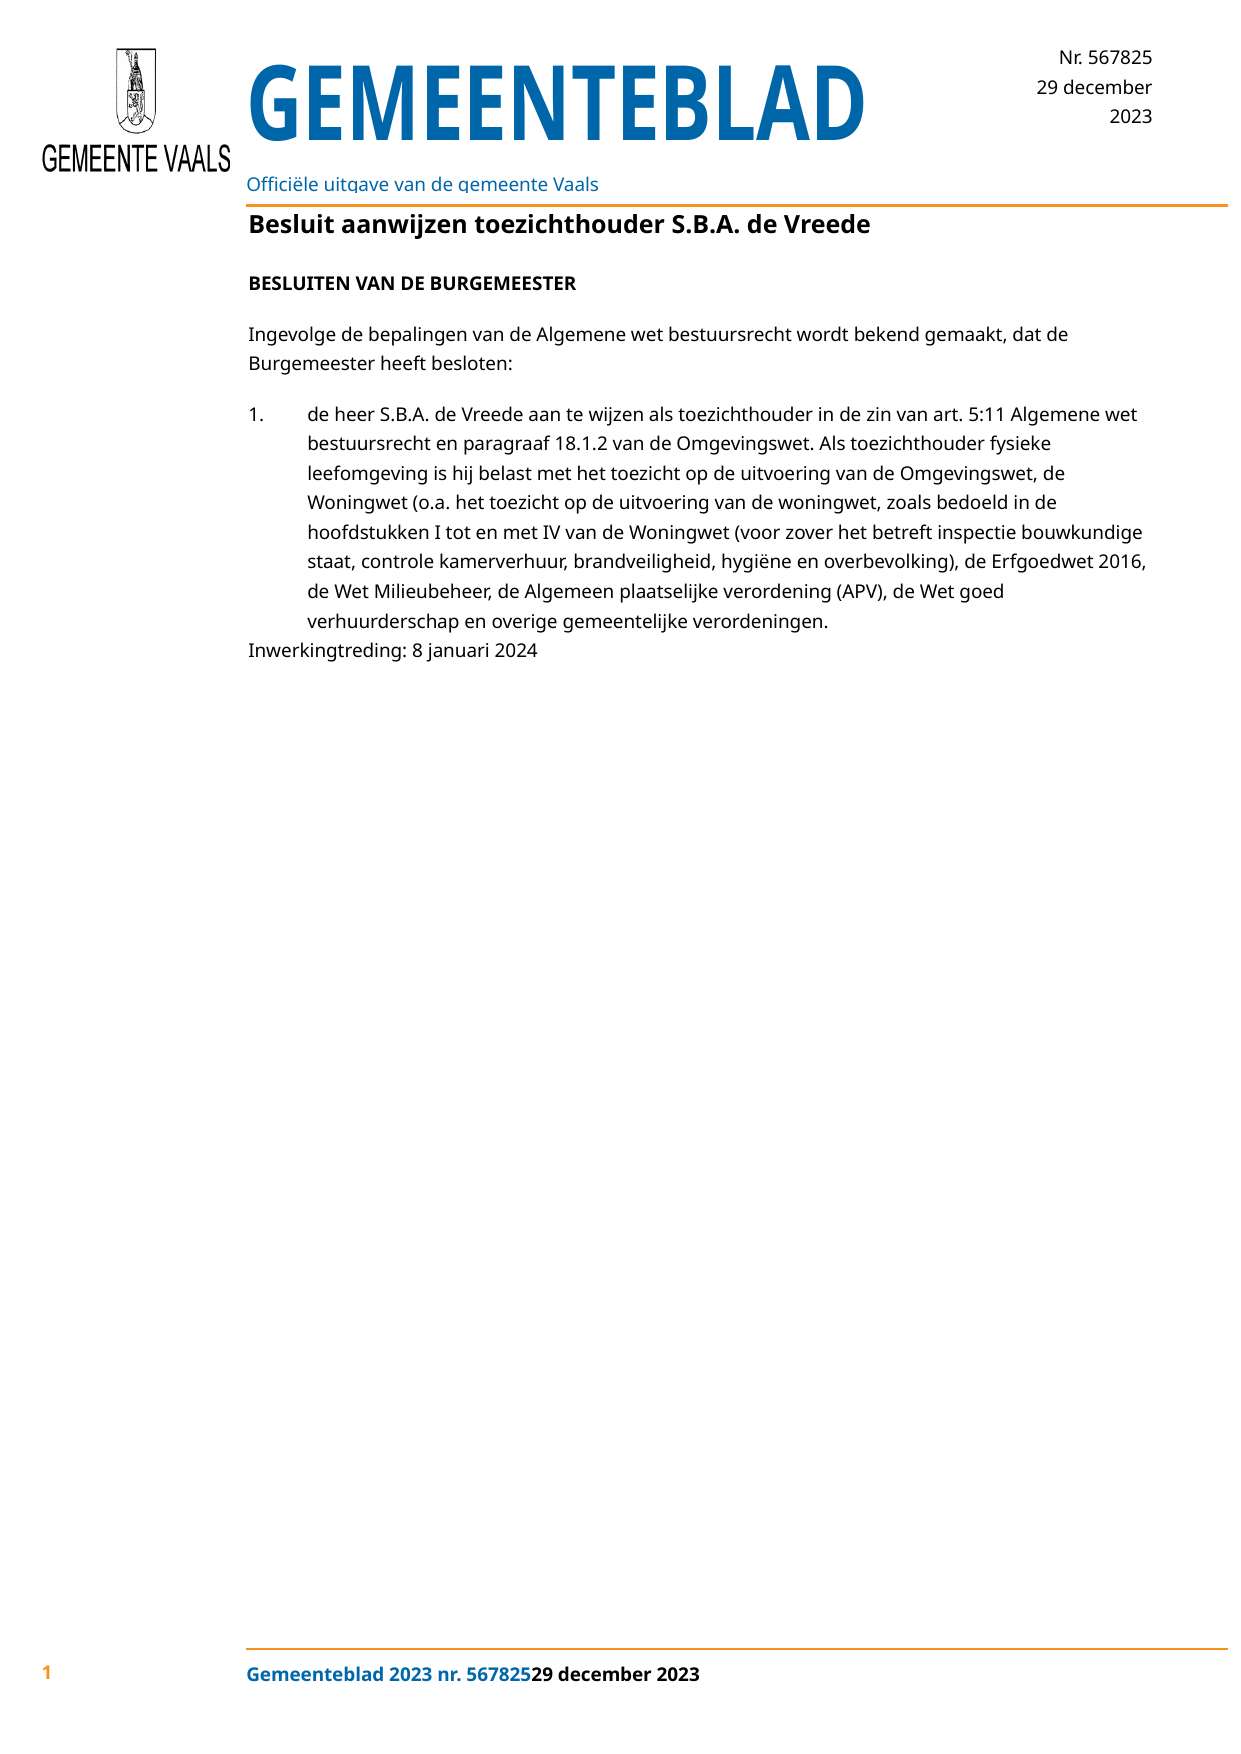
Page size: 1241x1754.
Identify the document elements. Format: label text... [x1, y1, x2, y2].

text Ingevolge de bepalingen van de Algemene wet bestuursrecht wordt bekend gemaakt, dat de Burgemeester heeft besloten: [248, 321, 1152, 376]
text Inwerkingtreding: 8 januari 2024 [248, 637, 1152, 663]
list de heer S.B.A. de Vreede aan te wijzen als toezichthouder in de zin van art. 5:11 Algemene wet bestuursrecht en paragraaf 18.1.2 van de Omgevingswet. Als toezichthouder fysieke leefomgeving is hij belast met het toezicht op de uitvoering van de Omgevingswet, de Woningwet (o.a. het toezicht op de uitvoering van de woningwet, zoals bedoeld in de hoofdstukken I tot en met IV van de Woningwet (voor zover het betreft inspectie bouwkundige staat, controle kamerverhuur, brandveiligheid, hygiëne en overbevolking), de Erfgoedwet 2016, de Wet Milieubeheer, de Algemeen plaatselijke verordening (APV), de Wet goed verhuurderschap en overige gemeentelijke verordeningen. [248, 401, 1152, 633]
text Besluit aanwijzen toezichthouder S.B.A. de Vreede [248, 207, 1152, 241]
picture [41, 47, 231, 172]
text BESLUITEN VAN DE BURGEMEESTER [248, 270, 1152, 296]
